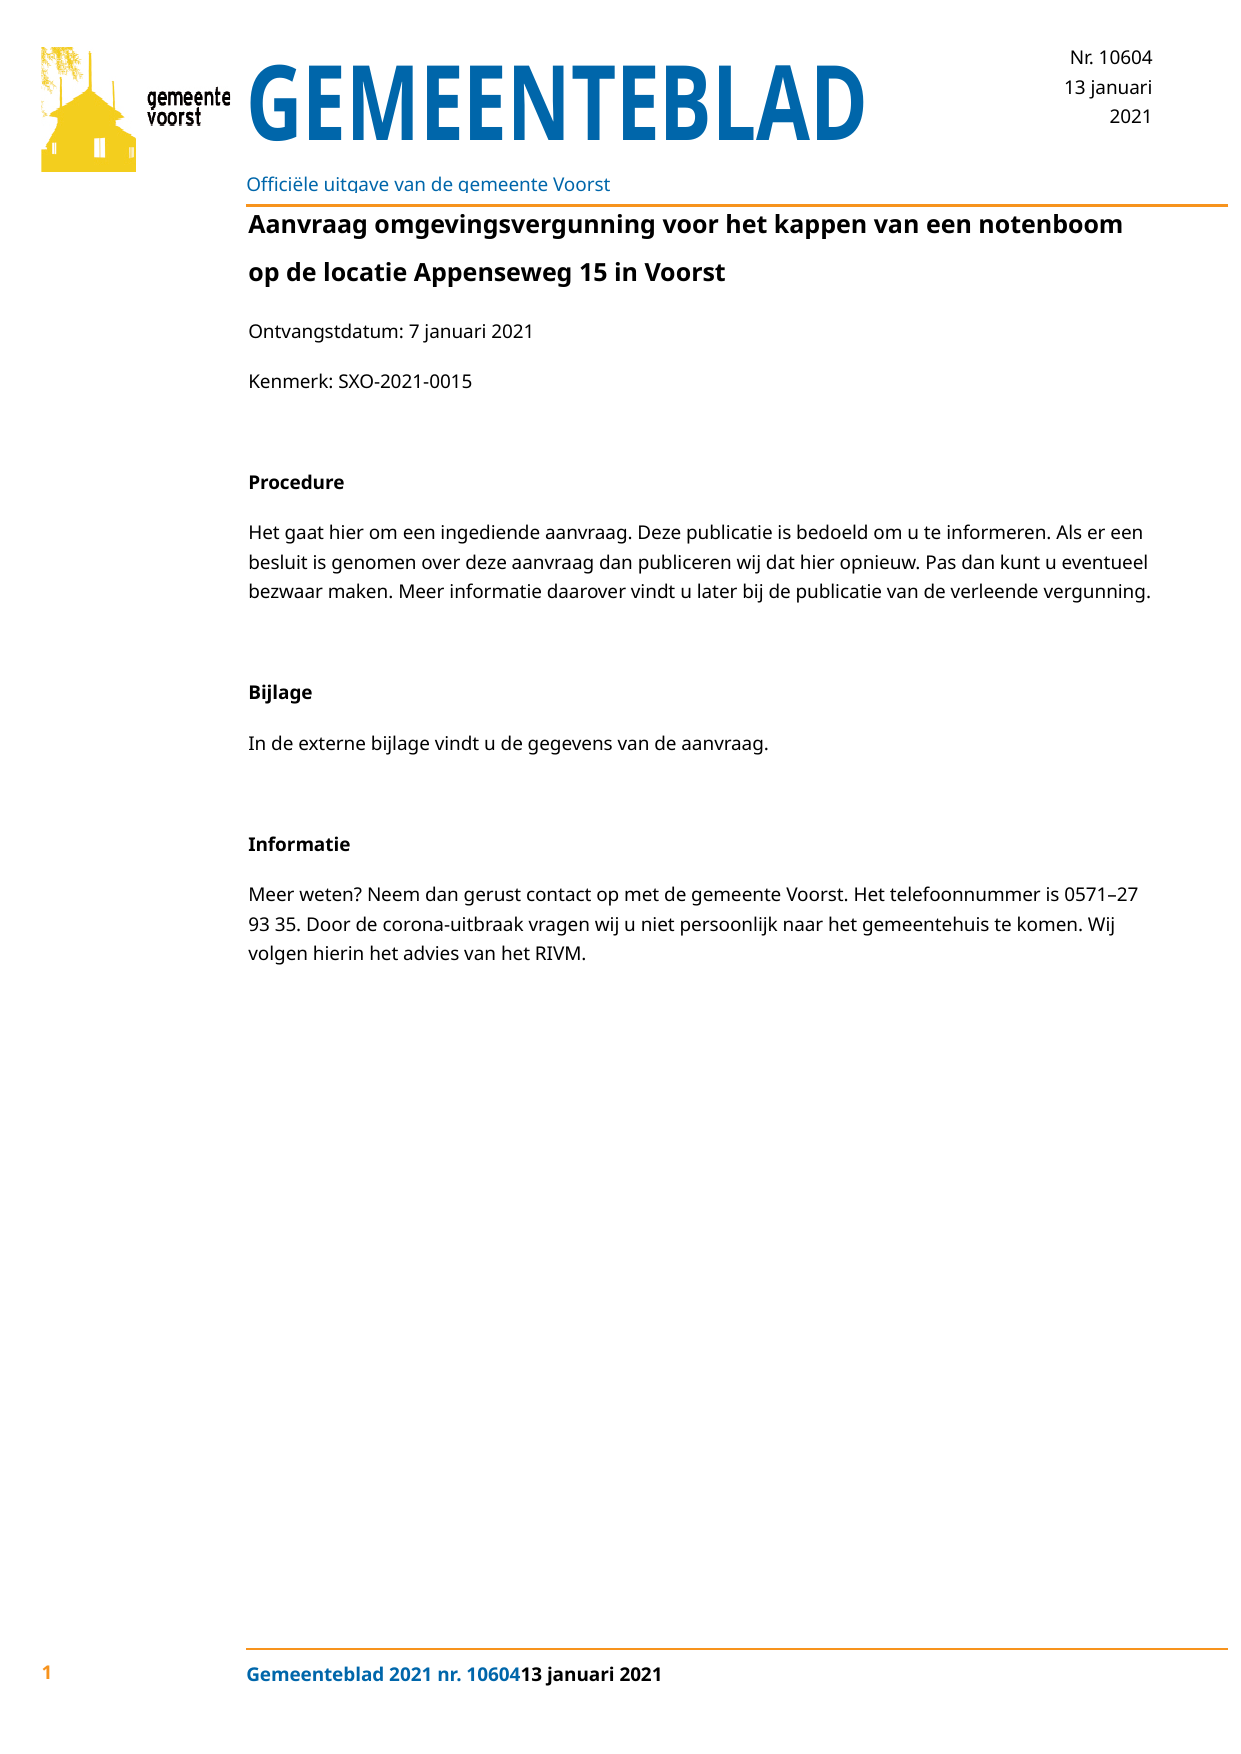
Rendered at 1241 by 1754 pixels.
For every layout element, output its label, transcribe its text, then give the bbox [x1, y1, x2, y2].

picture [41, 47, 231, 172]
text Meer weten? Neem dan gerust contact op met de gemeente Voorst. Het telefoonnummer is 0571–27 93 35. Door de corona-uitbraak vragen wij u niet persoonlijk naar het gemeentehuis te komen. Wij volgen hierin het advies van het RIVM. [248, 881, 1152, 966]
text Bijlage [248, 679, 1152, 705]
text Ontvangstdatum: 7 januari 2021 [248, 318, 1152, 344]
text In de externe bijlage vindt u de gegevens van de aanvraag. [248, 730, 1152, 756]
text Kenmerk: SXO-2021-0015 [248, 368, 1152, 394]
text Informatie [248, 831, 1152, 857]
text Procedure [248, 469, 1152, 495]
text Het gaat hier om een ingediende aanvraag. Deze publicatie is bedoeld om u te informeren. Als er een besluit is genomen over deze aanvraag dan publiceren wij dat hier opnieuw. Pas dan kunt u eventueel bezwaar maken. Meer informatie daarover vindt u later bij de publicatie van de verleende vergunning. [248, 519, 1152, 604]
text Aanvraag omgevingsvergunning voor het kappen van een notenboom op de locatie Appenseweg 15 in Voorst [248, 207, 1152, 288]
